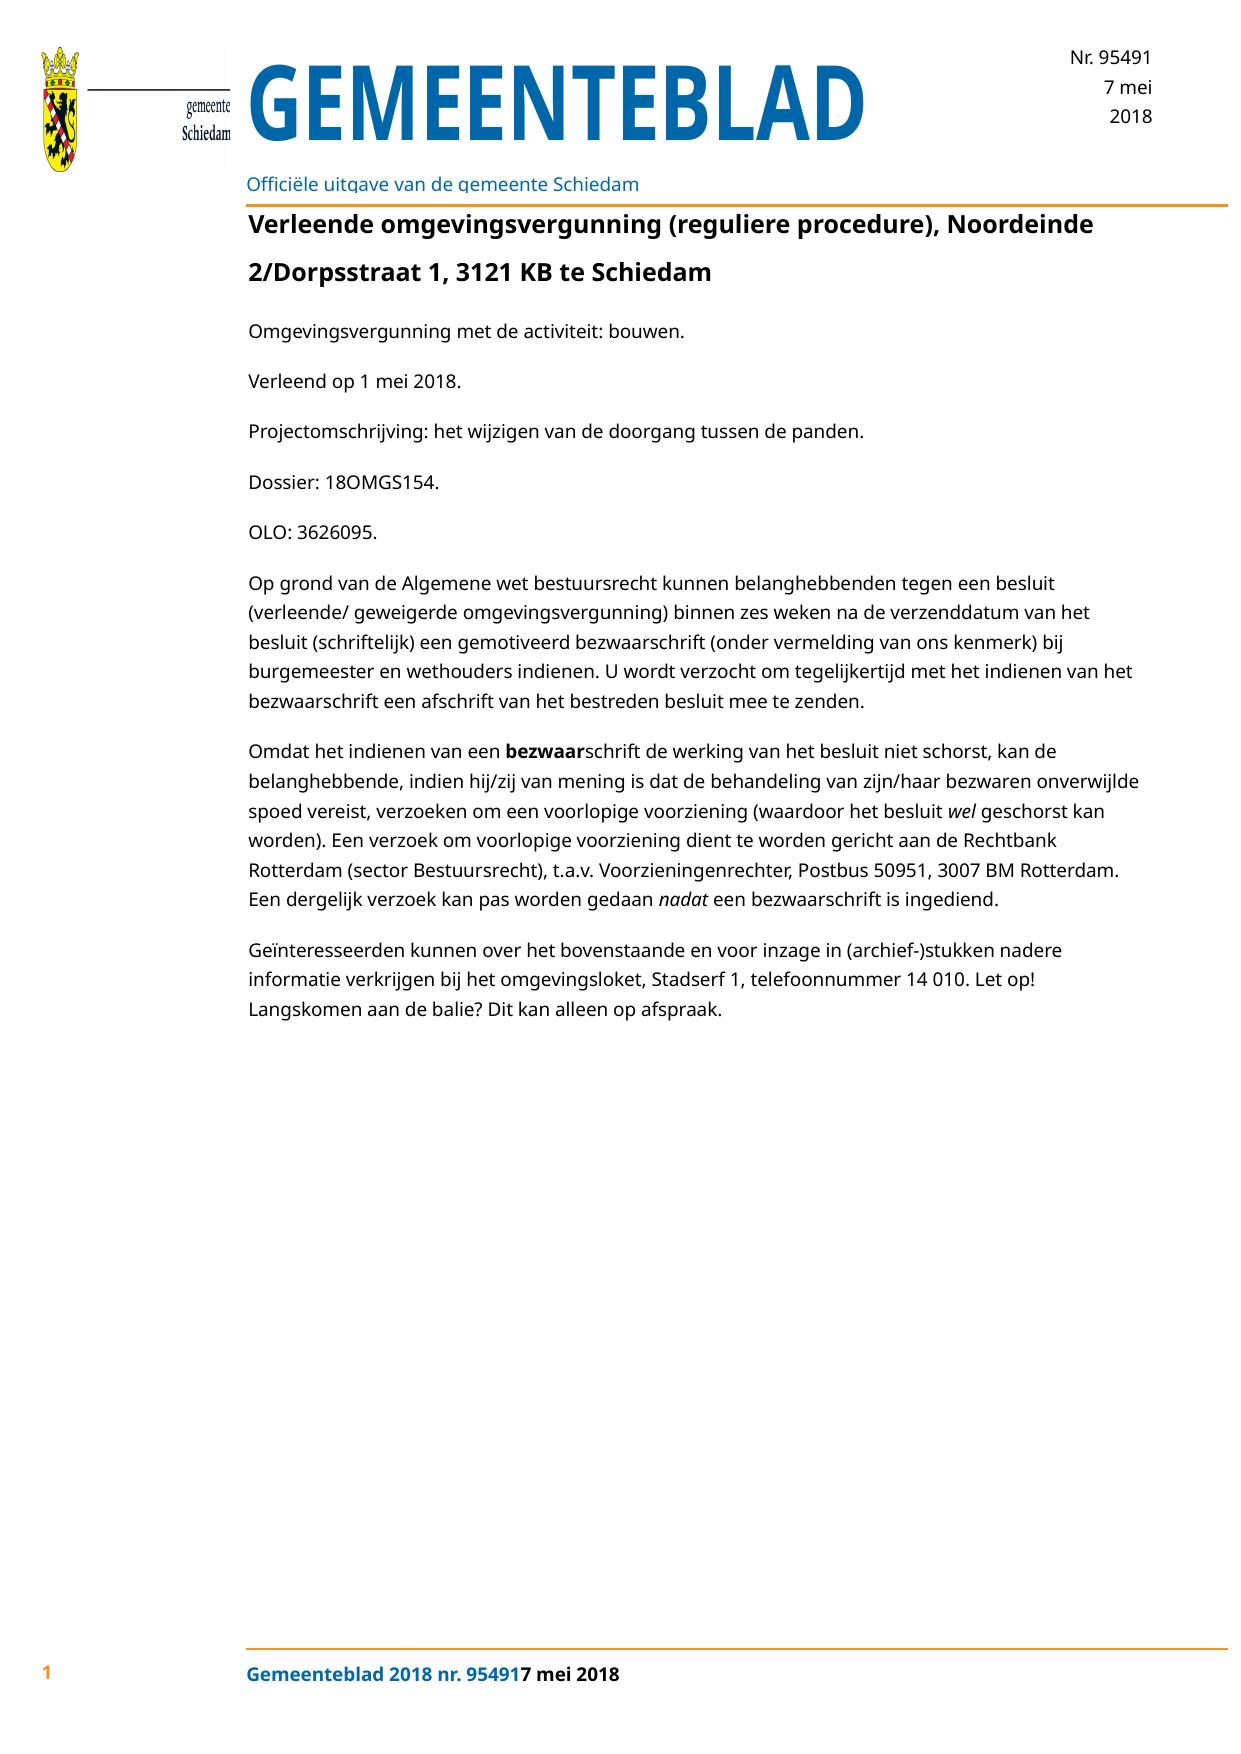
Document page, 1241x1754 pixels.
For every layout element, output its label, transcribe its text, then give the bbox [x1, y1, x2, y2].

text Verleend op 1 mei 2018. [248, 368, 1152, 394]
text Dossier: 18OMGS154. [248, 469, 1152, 495]
text Omdat het indienen van een bezwaarschrift de werking van het besluit niet schorst, kan de belanghebbende, indien hij/zij van mening is dat de behandeling van zijn/haar bezwaren onverwijlde spoed vereist, verzoeken om een voorlopige voorziening (waardoor het besluit wel geschorst kan worden). Een verzoek om voorlopige voorziening dient te worden gericht aan de Rechtbank Rotterdam (sector Bestuursrecht), t.a.v. Voorzieningenrechter, Postbus 50951, 3007 BM Rotterdam. Een dergelijk verzoek kan pas worden gedaan nadat een bezwaarschrift is ingediend. [248, 739, 1152, 912]
text OLO: 3626095. [248, 519, 1152, 545]
text Projectomschrijving: het wijzigen van de doorgang tussen de panden. [248, 419, 1152, 444]
text Omgevingsvergunning met de activiteit: bouwen. [248, 318, 1152, 344]
text Op grond van de Algemene wet bestuursrecht kunnen belanghebbenden tegen een besluit (verleende/ geweigerde omgevingsvergunning) binnen zes weken na de verzenddatum van het besluit (schriftelijk) een gemotiveerd bezwaarschrift (onder vermelding van ons kenmerk) bij burgemeester en wethouders indienen. U wordt verzocht om tegelijkertijd met het indienen van het bezwaarschrift een afschrift van het bestreden besluit mee te zenden. [248, 570, 1152, 714]
text Verleende omgevingsvergunning (reguliere procedure), Noordeinde 2/Dorpsstraat 1, 3121 KB te Schiedam [248, 207, 1152, 288]
picture [41, 47, 231, 172]
text Geïnteresseerden kunnen over het bovenstaande en voor inzage in (archief-)stukken nadere informatie verkrijgen bij het omgevingsloket, Stadserf 1, telefoonnummer 14 010. Let op! Langskomen aan de balie? Dit kan alleen op afspraak. [248, 937, 1152, 1022]
